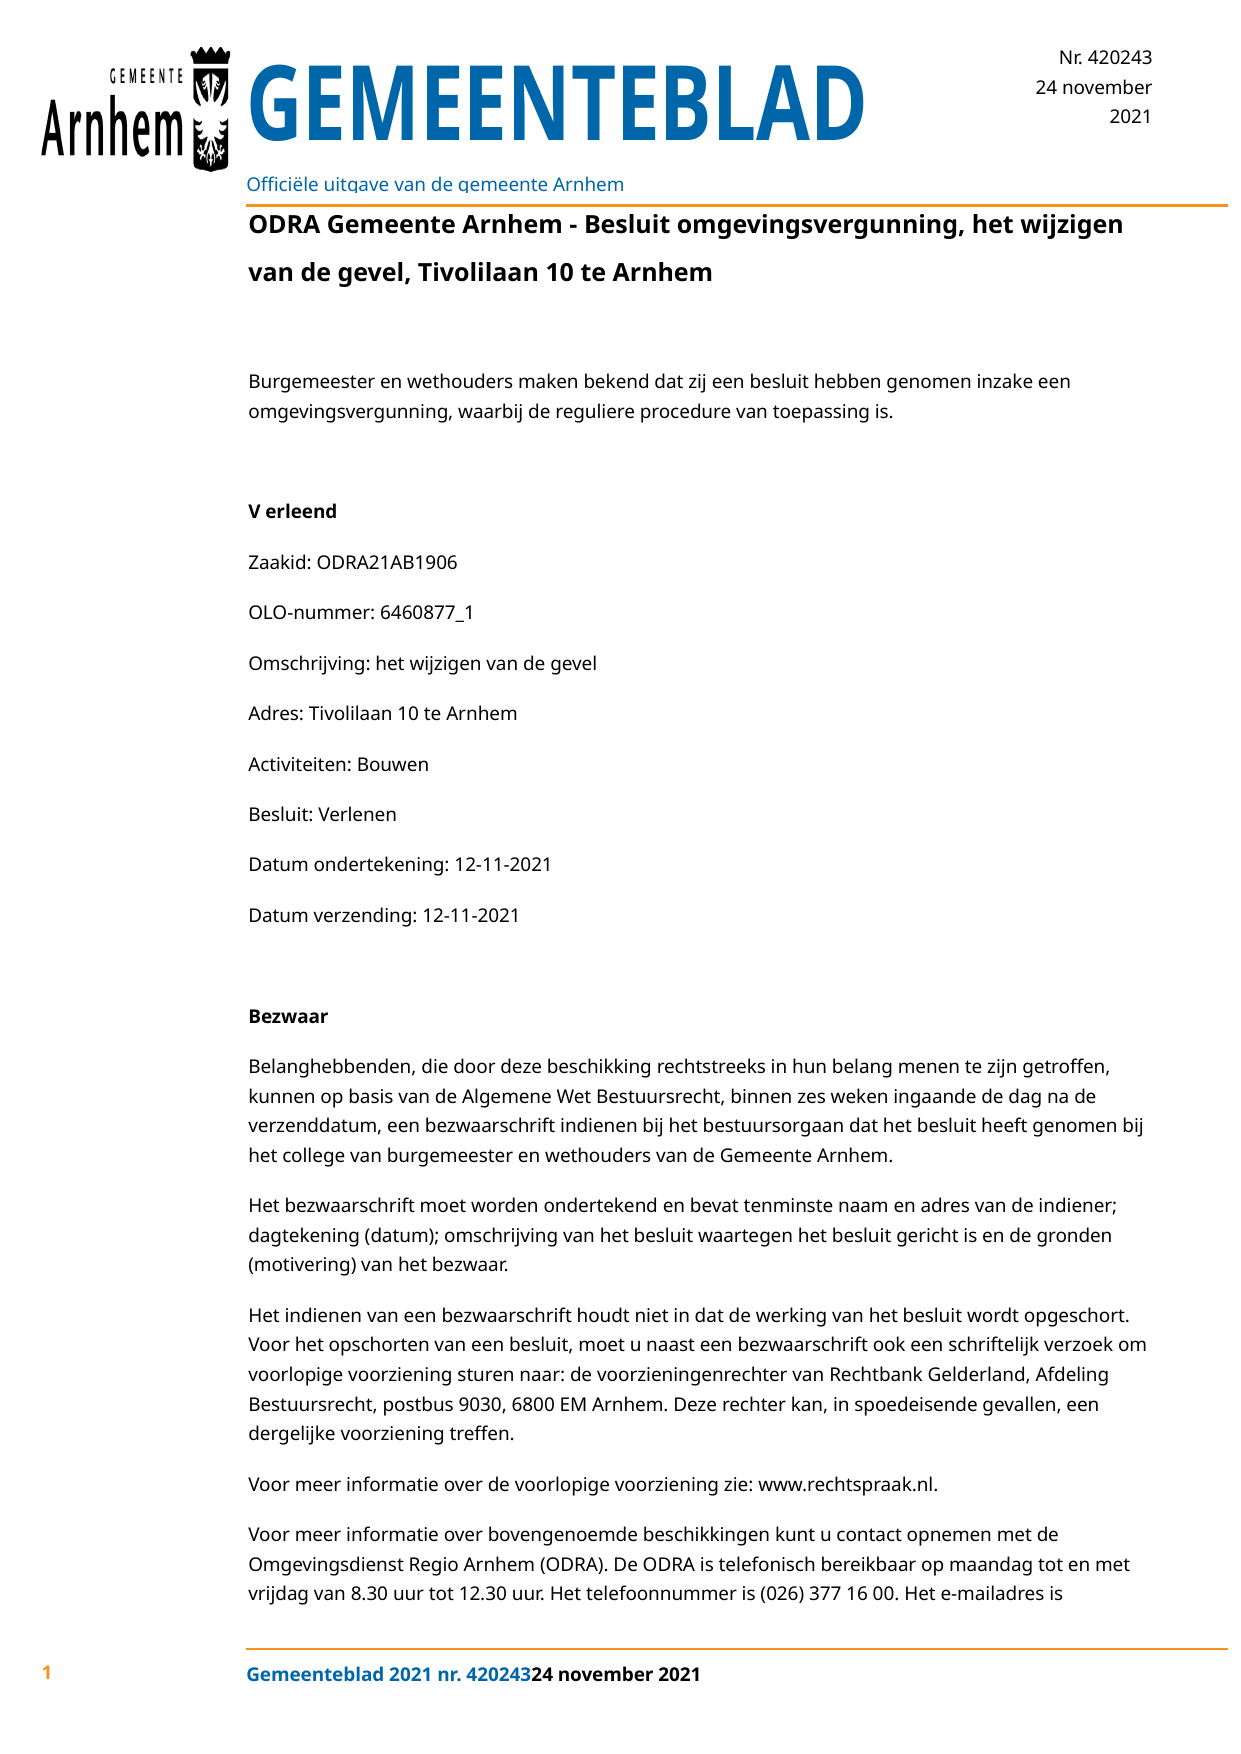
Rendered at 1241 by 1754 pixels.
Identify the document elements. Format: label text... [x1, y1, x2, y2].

text Voor meer informatie over de voorlopige voorziening zie: www.rechtspraak.nl. [248, 1471, 1152, 1497]
text OLO-nummer: 6460877_1 [248, 599, 1152, 625]
text Het indienen van een bezwaarschrift houdt niet in dat de werking van het besluit wordt opgeschort. Voor het opschorten van een besluit, moet u naast een bezwaarschrift ook een schriftelijk verzoek om voorlopige voorziening sturen naar: de voorzieningenrechter van Rechtbank Gelderland, Afdeling Bestuursrecht, postbus 9030, 6800 EM Arnhem. Deze rechter kan, in spoedeisende gevallen, een dergelijke voorziening treffen. [248, 1302, 1152, 1446]
text Voor meer informatie over bovengenoemde beschikkingen kunt u contact opnemen met de Omgevingsdienst Regio Arnhem (ODRA). De ODRA is telefonisch bereikbaar op maandag tot en met vrijdag van 8.30 uur tot 12.30 uur. Het telefoonnummer is (026) 377 16 00. Het e-mailadres is [248, 1521, 1152, 1606]
text Activiteiten: Bouwen [248, 751, 1152, 777]
text Datum verzending: 12-11-2021 [248, 902, 1152, 928]
text Zaakid: ODRA21AB1906 [248, 549, 1152, 575]
text V erleend [248, 499, 1152, 524]
text Datum ondertekening: 12-11-2021 [248, 852, 1152, 877]
text Omschrijving: het wijzigen van de gevel [248, 650, 1152, 676]
text Het bezwaarschrift moet worden ondertekend en bevat tenminste naam en adres van de indiener; dagtekening (datum); omschrijving van het besluit waartegen het besluit gericht is en de gronden (motivering) van het bezwaar. [248, 1192, 1152, 1277]
picture [41, 47, 231, 172]
text Adres: Tivolilaan 10 te Arnhem [248, 700, 1152, 726]
text ODRA Gemeente Arnhem - Besluit omgevingsvergunning, het wijzigen van de gevel, Tivolilaan 10 te Arnhem [248, 207, 1152, 288]
text Burgemeester en wethouders maken bekend dat zij een besluit hebben genomen inzake een omgevingsvergunning, waarbij de reguliere procedure van toepassing is. [248, 368, 1152, 424]
text Besluit: Verlenen [248, 801, 1152, 827]
text Bezwaar [248, 1003, 1152, 1029]
text Belanghebbenden, die door deze beschikking rechtstreeks in hun belang menen te zijn getroffen, kunnen op basis van de Algemene Wet Bestuursrecht, binnen zes weken ingaande de dag na de verzenddatum, een bezwaarschrift indienen bij het bestuursorgaan dat het besluit heeft genomen bij het college van burgemeester en wethouders van de Gemeente Arnhem. [248, 1053, 1152, 1168]
